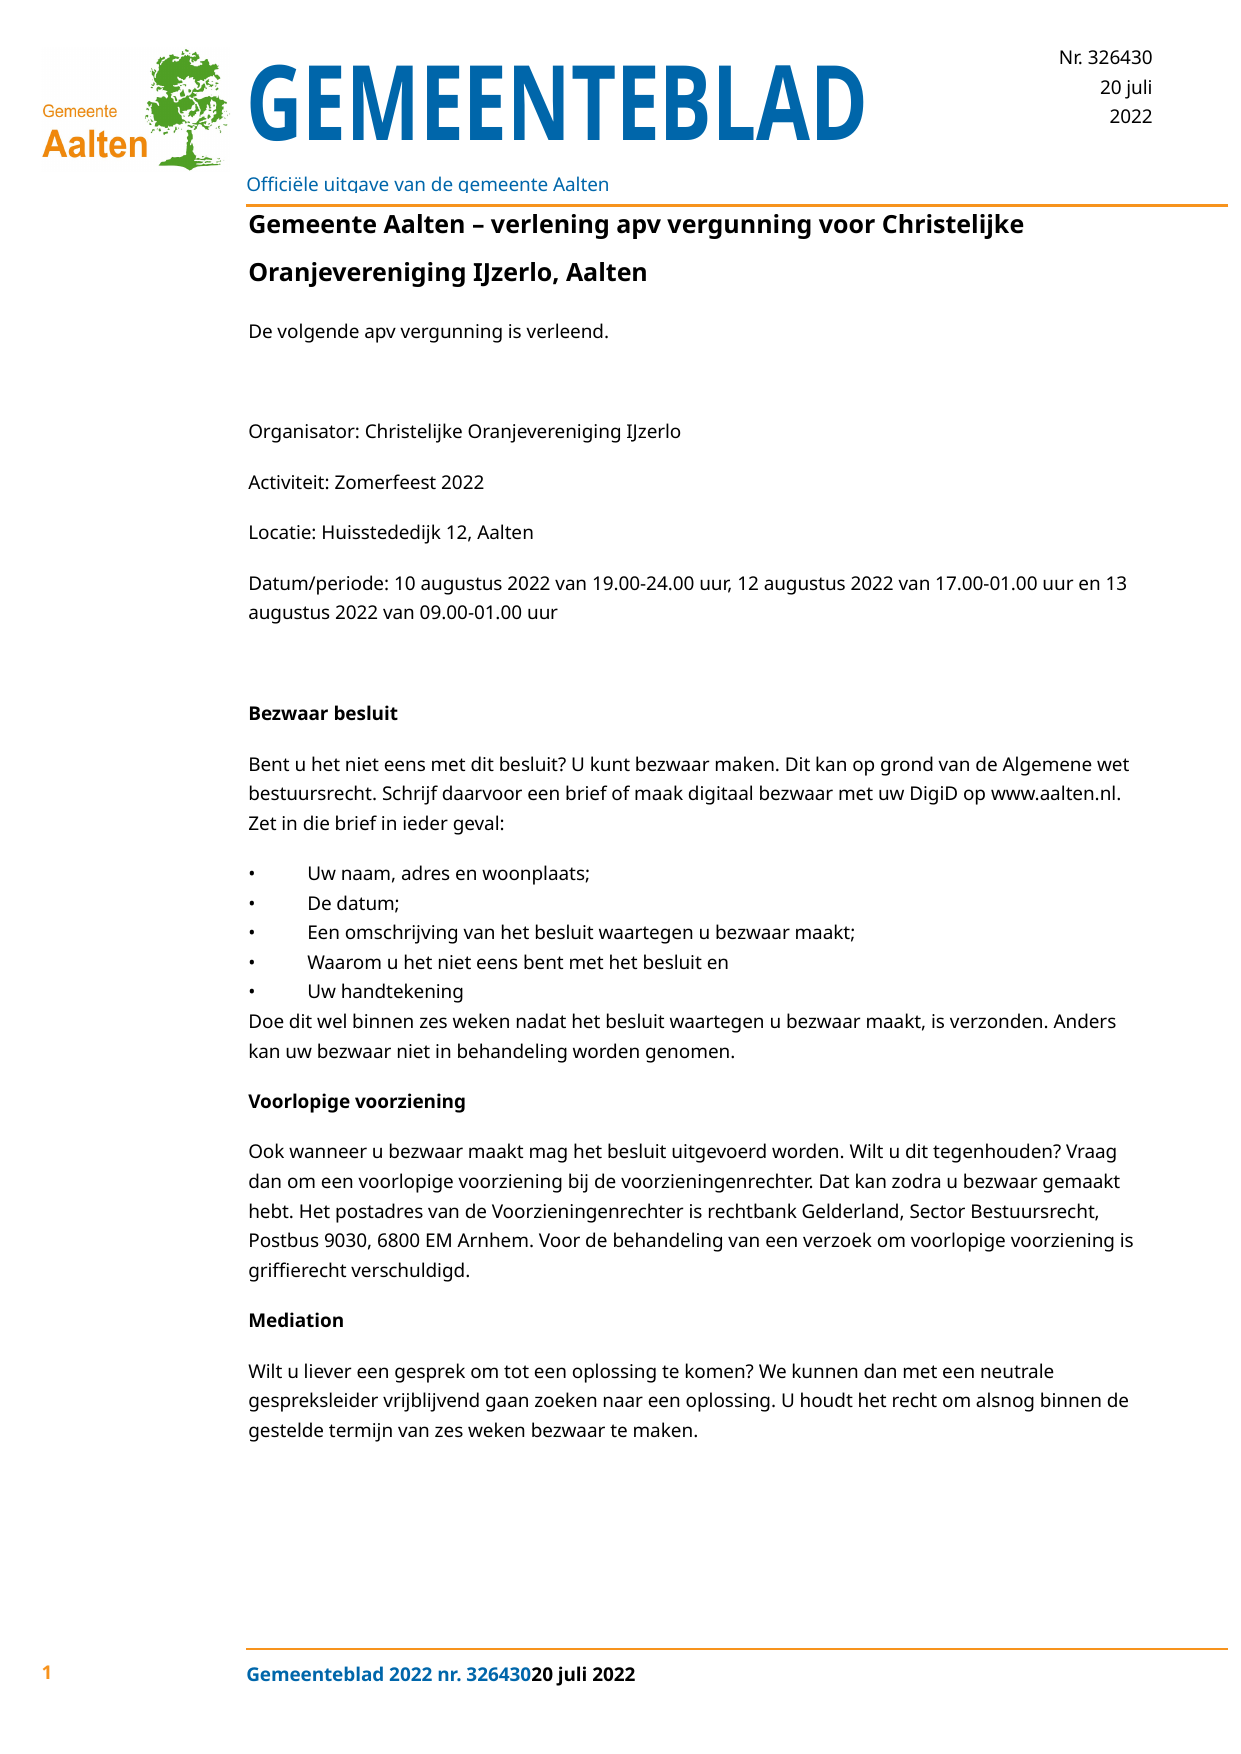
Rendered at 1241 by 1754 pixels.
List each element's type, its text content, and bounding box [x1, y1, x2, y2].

list Uw naam, adres en woonplaats; [248, 860, 1152, 886]
text Bezwaar besluit [248, 700, 1152, 726]
text Voorlopige voorziening [248, 1088, 1152, 1114]
text Mediation [248, 1307, 1152, 1333]
text De volgende apv vergunning is verleend. [248, 318, 1152, 344]
text Activiteit: Zomerfeest 2022 [248, 469, 1152, 495]
text Ook wanneer u bezwaar maakt mag het besluit uitgevoerd worden. Wilt u dit tegenhouden? Vraag dan om een voorlopige voorziening bij de voorzieningenrechter. Dat kan zodra u bezwaar gemaakt hebt. Het postadres van de Voorzieningenrechter is rechtbank Gelderland, Sector Bestuursrecht, Postbus 9030, 6800 EM Arnhem. Voor de behandeling van een verzoek om voorlopige voorziening is griffierecht verschuldigd. [248, 1139, 1152, 1283]
list Waarom u het niet eens bent met het besluit en [248, 949, 1152, 975]
picture [41, 47, 231, 172]
list De datum; [248, 890, 1152, 916]
text Locatie: Huisstededijk 12, Aalten [248, 519, 1152, 545]
list Een omschrijving van het besluit waartegen u bezwaar maakt; [248, 919, 1152, 945]
text Bent u het niet eens met dit besluit? U kunt bezwaar maken. Dit kan op grond van de Algemene wet bestuursrecht. Schrijf daarvoor een brief of maak digitaal bezwaar met uw DigiD op www.aalten.nl. Zet in die brief in ieder geval: [248, 751, 1152, 836]
text Organisator: Christelijke Oranjevereniging IJzerlo [248, 419, 1152, 444]
text Gemeente Aalten – verlening apv vergunning voor Christelijke Oranjevereniging IJzerlo, Aalten [248, 207, 1152, 288]
list Uw handtekening [248, 979, 1152, 1004]
text Datum/periode: 10 augustus 2022 van 19.00-24.00 uur, 12 augustus 2022 van 17.00-01.00 uur en 13 augustus 2022 van 09.00-01.00 uur [248, 570, 1152, 625]
text Wilt u liever een gesprek om tot een oplossing te komen? We kunnen dan met een neutrale gespreksleider vrijblijvend gaan zoeken naar een oplossing. U houdt het recht om alsnog binnen de gestelde termijn van zes weken bezwaar te maken. [248, 1358, 1152, 1443]
text Doe dit wel binnen zes weken nadat het besluit waartegen u bezwaar maakt, is verzonden. Anders kan uw bezwaar niet in behandeling worden genomen. [248, 1008, 1152, 1064]
